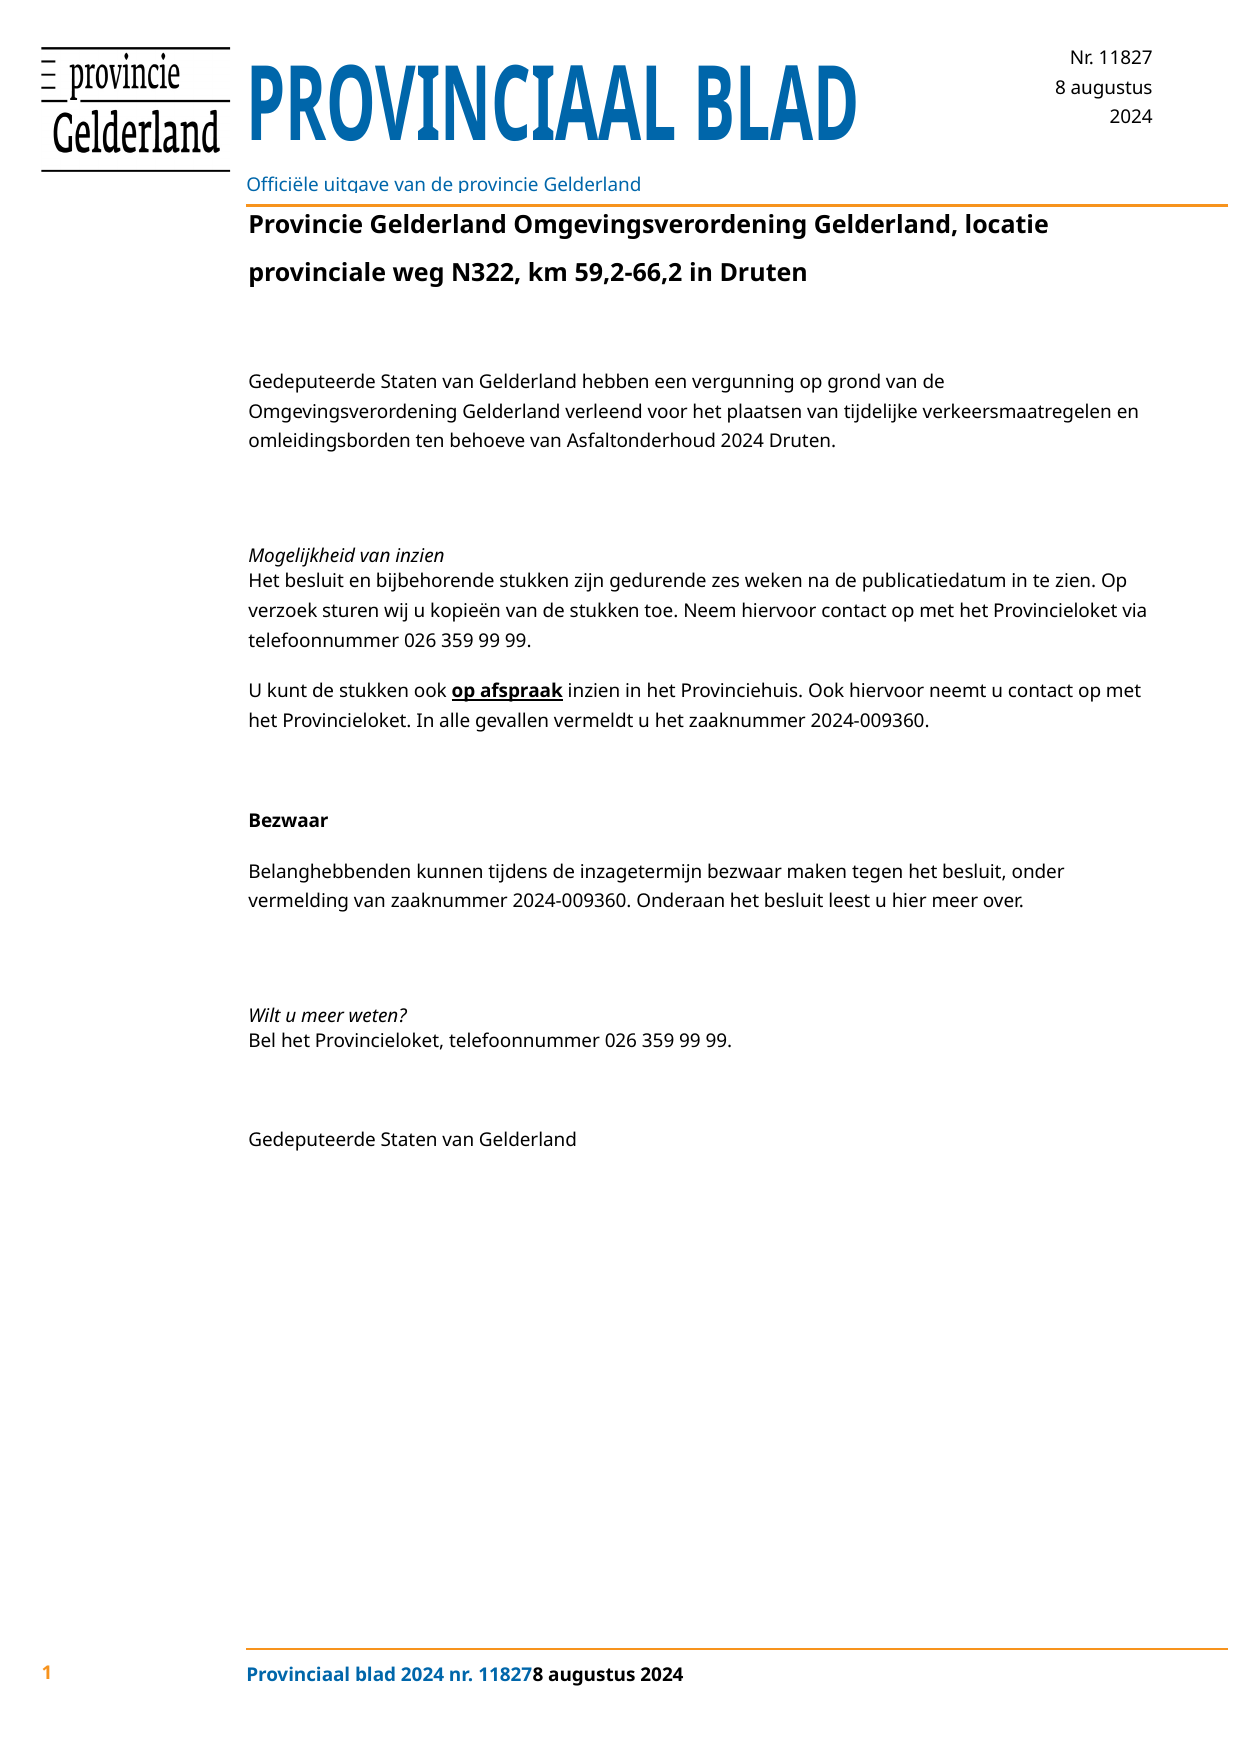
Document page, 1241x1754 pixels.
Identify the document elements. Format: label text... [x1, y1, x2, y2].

text Provincie Gelderland Omgevingsverordening Gelderland, locatie provinciale weg N322, km 59,2-66,2 in Druten [248, 207, 1152, 288]
text Het besluit en bijbehorende stukken zijn gedurende zes weken na de publicatiedatum in te zien. Op verzoek sturen wij u kopieën van de stukken toe. Neem hiervoor contact op met het Provincieloket via telefoonnummer 026 359 99 99. [248, 568, 1152, 652]
text U kunt de stukken ook op afspraak inzien in het Provinciehuis. Ook hiervoor neemt u contact op met het Provincieloket. In alle gevallen vermeldt u het zaaknummer 2024-009360. [248, 677, 1152, 732]
text Wilt u meer weten? [248, 1002, 1152, 1028]
text Gedeputeerde Staten van Gelderland hebben een vergunning op grond van de Omgevingsverordening Gelderland verleend voor het plaatsen van tijdelijke verkeersmaatregelen en omleidingsborden ten behoeve van Asfaltonderhoud 2024 Druten. [248, 368, 1152, 453]
picture [41, 47, 231, 172]
text Bel het Provincieloket, telefoonnummer 026 359 99 99. [248, 1028, 1152, 1053]
text Gedeputeerde Staten van Gelderland [248, 1126, 1152, 1152]
text Bezwaar [248, 808, 1152, 833]
text Mogelijkheid van inzien [248, 542, 1152, 568]
text Belanghebbenden kunnen tijdens de inzagetermijn bezwaar maken tegen het besluit, onder vermelding van zaaknummer 2024-009360. Onderaan het besluit leest u hier meer over. [248, 858, 1152, 913]
